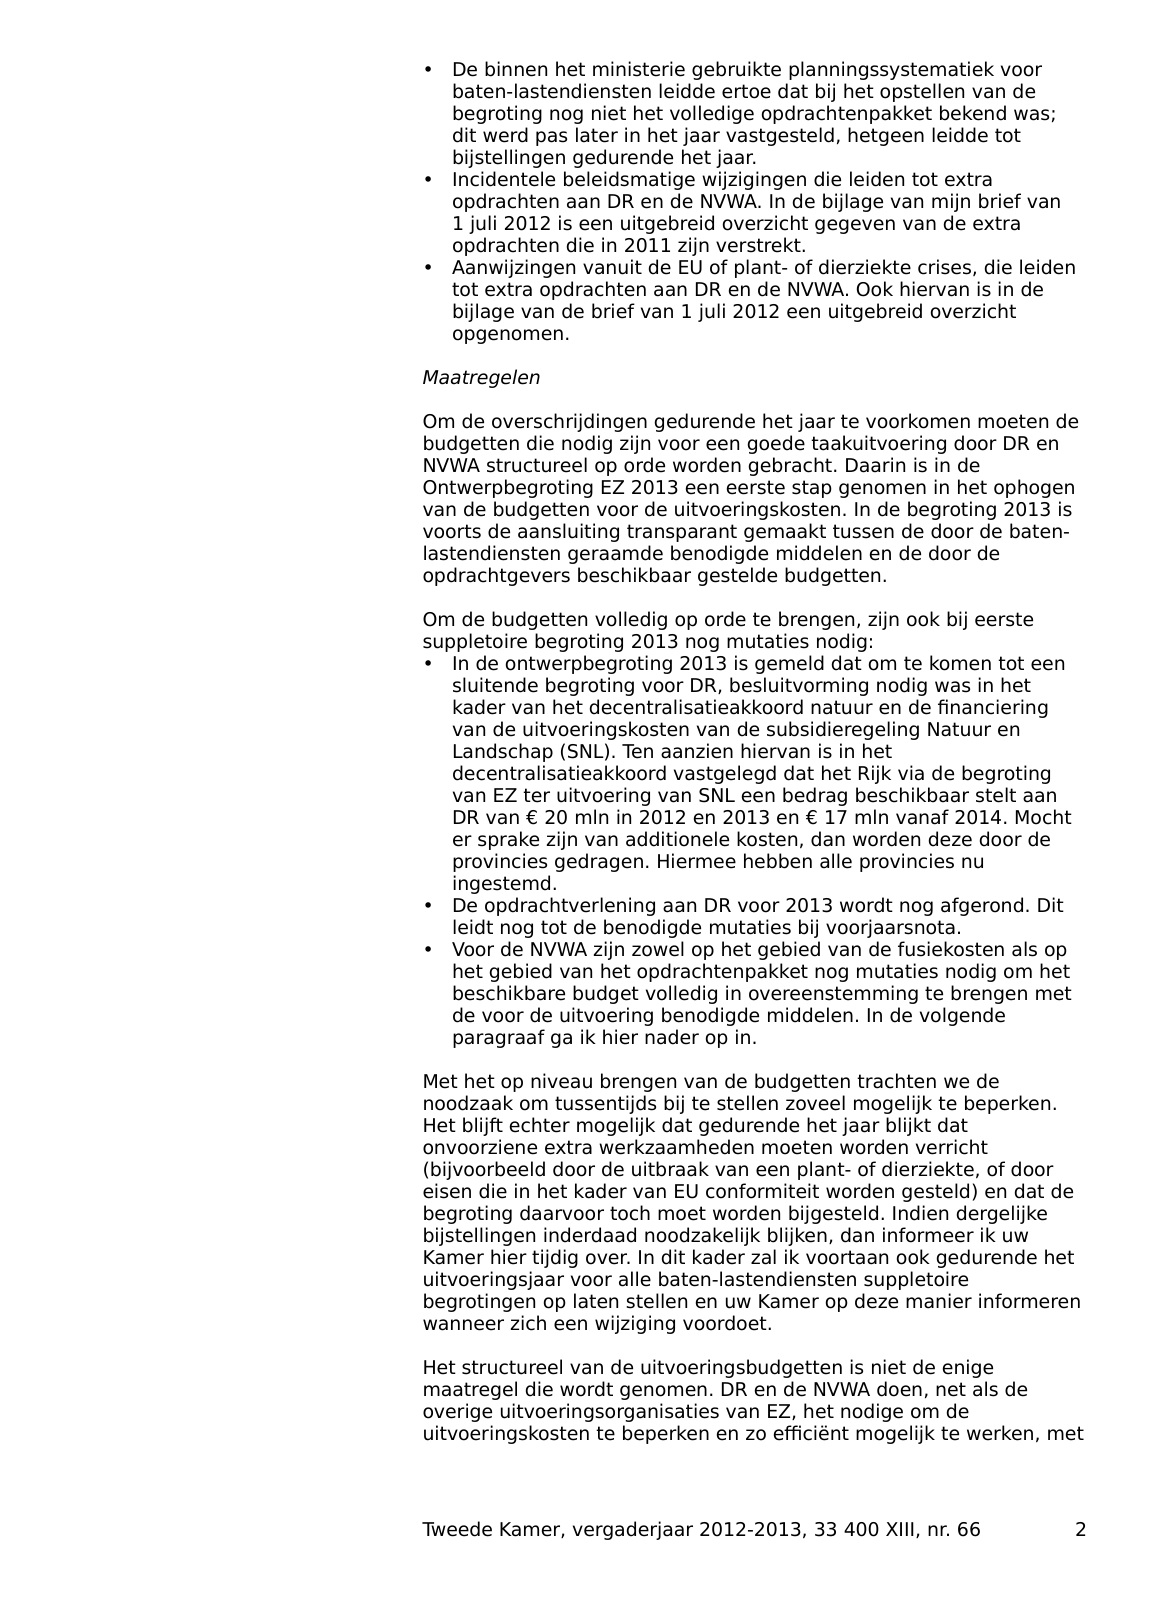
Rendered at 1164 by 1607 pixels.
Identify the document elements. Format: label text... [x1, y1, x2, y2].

text • Incidentele beleidsmatige wijzigingen die leiden tot extra opdrachten aan DR en de NVWA. In de bijlage van mijn brief van 1 juli 2012 is een uitgebreid overzicht gegeven van de extra opdrachten die in 2011 zijn verstrekt. [422, 169, 1087, 257]
text Het structureel van de uitvoeringsbudgetten is niet de enige maatregel die wordt genomen. DR en de NVWA doen, net als de overige uitvoeringsorganisaties van EZ, het nodige om de uitvoeringskosten te beperken en zo efficiënt mogelijk te werken, met [422, 1357, 1087, 1445]
text • In de ontwerpbegroting 2013 is gemeld dat om te komen tot een sluitende begroting voor DR, besluitvorming nodig was in het kader van het decentralisatieakkoord natuur en de financiering van de uitvoeringskosten van de subsidieregeling Natuur en Landschap (SNL). Ten aanzien hiervan is in het decentralisatieakkoord vastgelegd dat het Rijk via de begroting van EZ ter uitvoering van SNL een bedrag beschikbaar stelt aan DR van € 20 mln in 2012 en 2013 en € 17 mln vanaf 2014. Mocht er sprake zijn van additionele kosten, dan worden deze door de provincies gedragen. Hiermee hebben alle provincies nu ingestemd. [422, 653, 1087, 895]
text Met het op niveau brengen van de budgetten trachten we de noodzaak om tussentijds bij te stellen zoveel mogelijk te beperken. Het blijft echter mogelijk dat gedurende het jaar blijkt dat onvoorziene extra werkzaamheden moeten worden verricht (bijvoorbeeld door de uitbraak van een plant- of dierziekte, of door eisen die in het kader van EU conformiteit worden gesteld) en dat de begroting daarvoor toch moet worden bijgesteld. Indien dergelijke bijstellingen inderdaad noodzakelijk blijken, dan informeer ik uw Kamer hier tijdig over. In dit kader zal ik voortaan ook gedurende het uitvoeringsjaar voor alle baten-lastendiensten suppletoire begrotingen op laten stellen en uw Kamer op deze manier informeren wanneer zich een wijziging voordoet. [422, 1071, 1087, 1335]
text • De opdrachtverlening aan DR voor 2013 wordt nog afgerond. Dit leidt nog tot de benodigde mutaties bij voorjaarsnota. [422, 895, 1087, 939]
text Om de budgetten volledig op orde te brengen, zijn ook bij eerste suppletoire begroting 2013 nog mutaties nodig: [422, 609, 1087, 653]
text • De binnen het ministerie gebruikte planningssystematiek voor baten-lastendiensten leidde ertoe dat bij het opstellen van de begroting nog niet het volledige opdrachtenpakket bekend was; dit werd pas later in het jaar vastgesteld, hetgeen leidde tot bijstellingen gedurende het jaar. [422, 59, 1087, 169]
text • Voor de NVWA zijn zowel op het gebied van de fusiekosten als op het gebied van het opdrachtenpakket nog mutaties nodig om het beschikbare budget volledig in overeenstemming te brengen met de voor de uitvoering benodigde middelen. In de volgende paragraaf ga ik hier nader op in. [422, 939, 1087, 1049]
subtitle Maatregelen [422, 367, 1087, 389]
text • Aanwijzingen vanuit de EU of plant- of dierziekte crises, die leiden tot extra opdrachten aan DR en de NVWA. Ook hiervan is in de bijlage van de brief van 1 juli 2012 een uitgebreid overzicht opgenomen. [422, 257, 1087, 345]
text Om de overschrijdingen gedurende het jaar te voorkomen moeten de budgetten die nodig zijn voor een goede taakuitvoering door DR en NVWA structureel op orde worden gebracht. Daarin is in de Ontwerpbegroting EZ 2013 een eerste stap genomen in het ophogen van de budgetten voor de uitvoeringskosten. In de begroting 2013 is voorts de aansluiting transparant gemaakt tussen de door de baten-lastendiensten geraamde benodigde middelen en de door de opdrachtgevers beschikbaar gestelde budgetten. [422, 411, 1087, 587]
